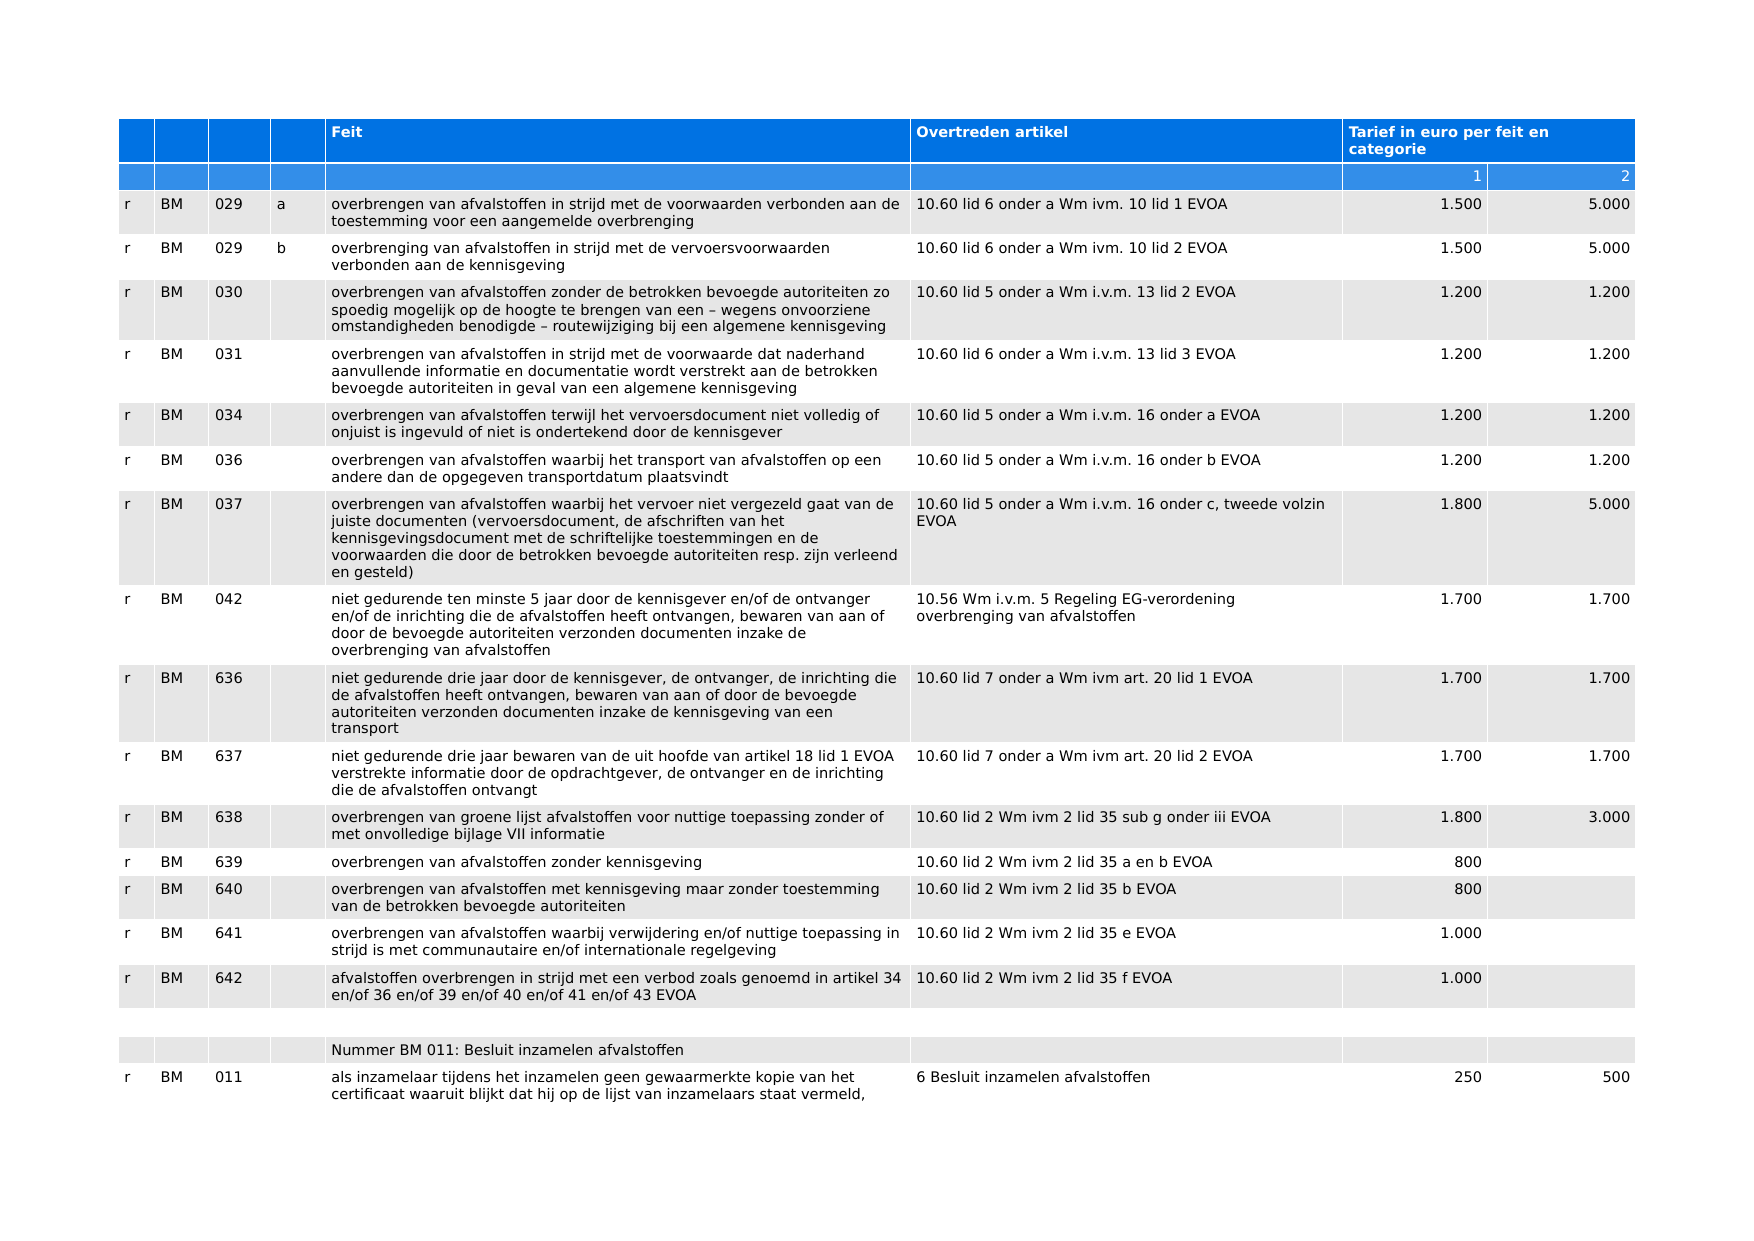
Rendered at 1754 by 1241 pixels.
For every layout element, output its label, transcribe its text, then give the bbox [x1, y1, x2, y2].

table_cell r [119, 491, 154, 585]
table_cell Nummer BM 011: Besluit inzamelen afvalstoffen [326, 1037, 910, 1063]
table_cell 1.200 [1488, 280, 1635, 340]
table_cell BM [155, 805, 208, 848]
table_cell 1.700 [1488, 665, 1635, 742]
table_cell [1488, 876, 1635, 919]
table_cell [155, 1009, 208, 1036]
table_cell [911, 164, 1342, 190]
table_cell 800 [1343, 849, 1487, 875]
table_cell 037 [209, 491, 270, 585]
table_cell 10.60 lid 5 onder a Wm i.v.m. 13 lid 2 EVOA [911, 280, 1342, 340]
table_cell 1.500 [1343, 191, 1487, 234]
table_cell 5.000 [1488, 235, 1635, 279]
table_cell [209, 164, 270, 190]
table_cell BM [155, 447, 208, 490]
table_cell 500 [1488, 1064, 1635, 1107]
table_cell [271, 849, 325, 875]
table_cell [271, 1009, 325, 1036]
table_cell 10.60 lid 7 onder a Wm ivm art. 20 lid 2 EVOA [911, 743, 1342, 803]
table_cell [326, 164, 910, 190]
table_cell [271, 341, 325, 401]
table_cell 1.000 [1343, 965, 1487, 1008]
table_cell [271, 876, 325, 919]
table_cell 640 [209, 876, 270, 919]
table_cell 1.700 [1488, 743, 1635, 803]
table_cell 10.60 lid 2 Wm ivm 2 lid 35 b EVOA [911, 876, 1342, 919]
table_cell 1.500 [1343, 235, 1487, 279]
table_cell overbrengen van afvalstoffen waarbij het transport van afvalstoffen op een andere dan de opgegeven transportdatum plaatsvindt [326, 447, 910, 490]
table_cell [271, 805, 325, 848]
table_cell 011 [209, 1064, 270, 1107]
table_cell [271, 164, 325, 190]
table_cell 10.60 lid 6 onder a Wm i.v.m. 13 lid 3 EVOA [911, 341, 1342, 401]
table_cell [271, 586, 325, 664]
table_cell overbrenging van afvalstoffen in strijd met de vervoersvoorwaarden verbonden aan de kennisgeving [326, 235, 910, 279]
table_cell 250 [1343, 1064, 1487, 1107]
table_cell 642 [209, 965, 270, 1008]
table_cell [271, 743, 325, 803]
table_cell 1.200 [1488, 447, 1635, 490]
table_cell [271, 1064, 325, 1107]
table_cell 042 [209, 586, 270, 664]
table_cell overbrengen van afvalstoffen met kennisgeving maar zonder toestemming van de betrokken bevoegde autoriteiten [326, 876, 910, 919]
table_cell overbrengen van afvalstoffen in strijd met de voorwaarde dat naderhand aanvullende informatie en documentatie wordt verstrekt aan de betrokken bevoegde autoriteiten in geval van een algemene kennisgeving [326, 341, 910, 401]
table_cell als inzamelaar tijdens het inzamelen geen gewaarmerkte kopie van het certificaat waaruit blijkt dat hij op de lijst van inzamelaars staat vermeld, [326, 1064, 910, 1107]
table_cell 029 [209, 235, 270, 279]
table_cell [911, 1009, 1342, 1036]
table_cell 1.700 [1343, 665, 1487, 742]
table_header [119, 119, 154, 162]
table_cell BM [155, 743, 208, 803]
table_cell 639 [209, 849, 270, 875]
table_cell overbrengen van groene lijst afvalstoffen voor nuttige toepassing zonder of met onvolledige bijlage VII informatie [326, 805, 910, 848]
table_cell r [119, 586, 154, 664]
table_cell [1343, 1009, 1487, 1036]
table_cell overbrengen van afvalstoffen zonder de betrokken bevoegde autoriteiten zo spoedig mogelijk op de hoogte te brengen van een – wegens onvoorziene omstandigheden benodigde – routewijziging bij een algemene kennisgeving [326, 280, 910, 340]
table_cell [119, 164, 154, 190]
table_cell overbrengen van afvalstoffen zonder kennisgeving [326, 849, 910, 875]
table_cell overbrengen van afvalstoffen terwijl het vervoersdocument niet volledig of onjuist is ingevuld of niet is ondertekend door de kennisgever [326, 403, 910, 446]
table_cell 637 [209, 743, 270, 803]
table_cell BM [155, 491, 208, 585]
table_cell r [119, 235, 154, 279]
table_cell 1.800 [1343, 491, 1487, 585]
table_cell r [119, 403, 154, 446]
table_cell BM [155, 665, 208, 742]
table_cell overbrengen van afvalstoffen waarbij het vervoer niet vergezeld gaat van de juiste documenten (vervoersdocument, de afschriften van het kennisgevingsdocument met de schriftelijke toestemmingen en de voorwaarden die door de betrokken bevoegde autoriteiten resp. zijn verleend en gesteld) [326, 491, 910, 585]
table_cell [1488, 965, 1635, 1008]
table_cell r [119, 743, 154, 803]
table_cell 3.000 [1488, 805, 1635, 848]
table_cell niet gedurende ten minste 5 jaar door de kennisgever en/of de ontvanger en/of de inrichting die de afvalstoffen heeft ontvangen, bewaren van aan of door de bevoegde autoriteiten verzonden documenten inzake de overbrenging van afvalstoffen [326, 586, 910, 664]
table_cell a [271, 191, 325, 234]
table_cell r [119, 921, 154, 964]
table_cell [271, 665, 325, 742]
table_cell 10.60 lid 5 onder a Wm i.v.m. 16 onder b EVOA [911, 447, 1342, 490]
table_cell 1.800 [1343, 805, 1487, 848]
table_cell 638 [209, 805, 270, 848]
table_cell 10.60 lid 6 onder a Wm ivm. 10 lid 2 EVOA [911, 235, 1342, 279]
table_cell afvalstoffen overbrengen in strijd met een verbod zoals genoemd in artikel 34 en/of 36 en/of 39 en/of 40 en/of 41 en/of 43 EVOA [326, 965, 910, 1008]
table_cell 10.60 lid 6 onder a Wm ivm. 10 lid 1 EVOA [911, 191, 1342, 234]
table_cell r [119, 1064, 154, 1107]
table_cell 029 [209, 191, 270, 234]
table_cell 1.200 [1343, 447, 1487, 490]
table_cell 031 [209, 341, 270, 401]
table_cell BM [155, 1064, 208, 1107]
table_cell 1.200 [1343, 341, 1487, 401]
table_cell [271, 965, 325, 1008]
table_cell 10.56 Wm i.v.m. 5 Regeling EG-verordening overbrenging van afvalstoffen [911, 586, 1342, 664]
table_cell [209, 1037, 270, 1063]
table_cell [911, 1037, 1342, 1063]
table_cell [1488, 849, 1635, 875]
table_cell 1 [1343, 164, 1487, 190]
table_cell BM [155, 403, 208, 446]
table_cell 1.700 [1343, 586, 1487, 664]
table_cell 1.200 [1488, 403, 1635, 446]
table_cell [1488, 1009, 1635, 1036]
table_header Tarief in euro per feit en categorie [1343, 119, 1635, 162]
table_cell 641 [209, 921, 270, 964]
table_cell 1.200 [1343, 280, 1487, 340]
table_cell [271, 491, 325, 585]
table_cell BM [155, 849, 208, 875]
table_cell overbrengen van afvalstoffen waarbij verwijdering en/of nuttige toepassing in strijd is met communautaire en/of internationale regelgeving [326, 921, 910, 964]
table_cell r [119, 191, 154, 234]
table_cell BM [155, 341, 208, 401]
table_cell [271, 1037, 325, 1063]
table_cell r [119, 447, 154, 490]
table_cell r [119, 665, 154, 742]
table_cell r [119, 965, 154, 1008]
table_cell 6 Besluit inzamelen afvalstoffen [911, 1064, 1342, 1107]
table_cell 1.700 [1343, 743, 1487, 803]
table_cell 1.200 [1488, 341, 1635, 401]
table_header [271, 119, 325, 162]
table_cell r [119, 280, 154, 340]
table_cell 10.60 lid 2 Wm ivm 2 lid 35 f EVOA [911, 965, 1342, 1008]
table_cell r [119, 876, 154, 919]
table_cell 10.60 lid 2 Wm ivm 2 lid 35 sub g onder iii EVOA [911, 805, 1342, 848]
table_cell [271, 403, 325, 446]
table_cell 036 [209, 447, 270, 490]
table_cell 030 [209, 280, 270, 340]
table_cell 1.700 [1488, 586, 1635, 664]
table_cell [155, 164, 208, 190]
table_cell 1.000 [1343, 921, 1487, 964]
table_header [155, 119, 208, 162]
table_header Feit [326, 119, 910, 162]
table_cell BM [155, 965, 208, 1008]
table_cell b [271, 235, 325, 279]
table_cell 636 [209, 665, 270, 742]
table_cell [209, 1009, 270, 1036]
table_cell [1488, 921, 1635, 964]
table_cell [1488, 1037, 1635, 1063]
table_cell 10.60 lid 5 onder a Wm i.v.m. 16 onder c, tweede volzin EVOA [911, 491, 1342, 585]
table_cell 034 [209, 403, 270, 446]
table_cell 10.60 lid 5 onder a Wm i.v.m. 16 onder a EVOA [911, 403, 1342, 446]
table_cell [1343, 1037, 1487, 1063]
table_cell [271, 921, 325, 964]
table_cell [119, 1037, 154, 1063]
table_cell 5.000 [1488, 491, 1635, 585]
table_cell 1.200 [1343, 403, 1487, 446]
table_cell 5.000 [1488, 191, 1635, 234]
table_cell 10.60 lid 7 onder a Wm ivm art. 20 lid 1 EVOA [911, 665, 1342, 742]
table_cell niet gedurende drie jaar door de kennisgever, de ontvanger, de inrichting die de afvalstoffen heeft ontvangen, bewaren van aan of door de bevoegde autoriteiten verzonden documenten inzake de kennisgeving van een transport [326, 665, 910, 742]
table_cell [326, 1009, 910, 1036]
table_cell 10.60 lid 2 Wm ivm 2 lid 35 e EVOA [911, 921, 1342, 964]
table_header Overtreden artikel [911, 119, 1342, 162]
table_cell [119, 1009, 154, 1036]
table_cell r [119, 805, 154, 848]
table_cell r [119, 849, 154, 875]
table_cell niet gedurende drie jaar bewaren van de uit hoofde van artikel 18 lid 1 EVOA verstrekte informatie door de opdrachtgever, de ontvanger en de inrichting die de afvalstoffen ontvangt [326, 743, 910, 803]
table_cell 10.60 lid 2 Wm ivm 2 lid 35 a en b EVOA [911, 849, 1342, 875]
table_cell BM [155, 921, 208, 964]
table_cell BM [155, 235, 208, 279]
table_cell BM [155, 280, 208, 340]
table_cell overbrengen van afvalstoffen in strijd met de voorwaarden verbonden aan de toestemming voor een aangemelde overbrenging [326, 191, 910, 234]
table_cell [271, 280, 325, 340]
table_header [209, 119, 270, 162]
table_cell BM [155, 876, 208, 919]
table_cell BM [155, 586, 208, 664]
table_cell [271, 447, 325, 490]
table_cell 800 [1343, 876, 1487, 919]
table_cell 2 [1488, 164, 1635, 190]
table_cell [155, 1037, 208, 1063]
table_cell r [119, 341, 154, 401]
table_cell BM [155, 191, 208, 234]
